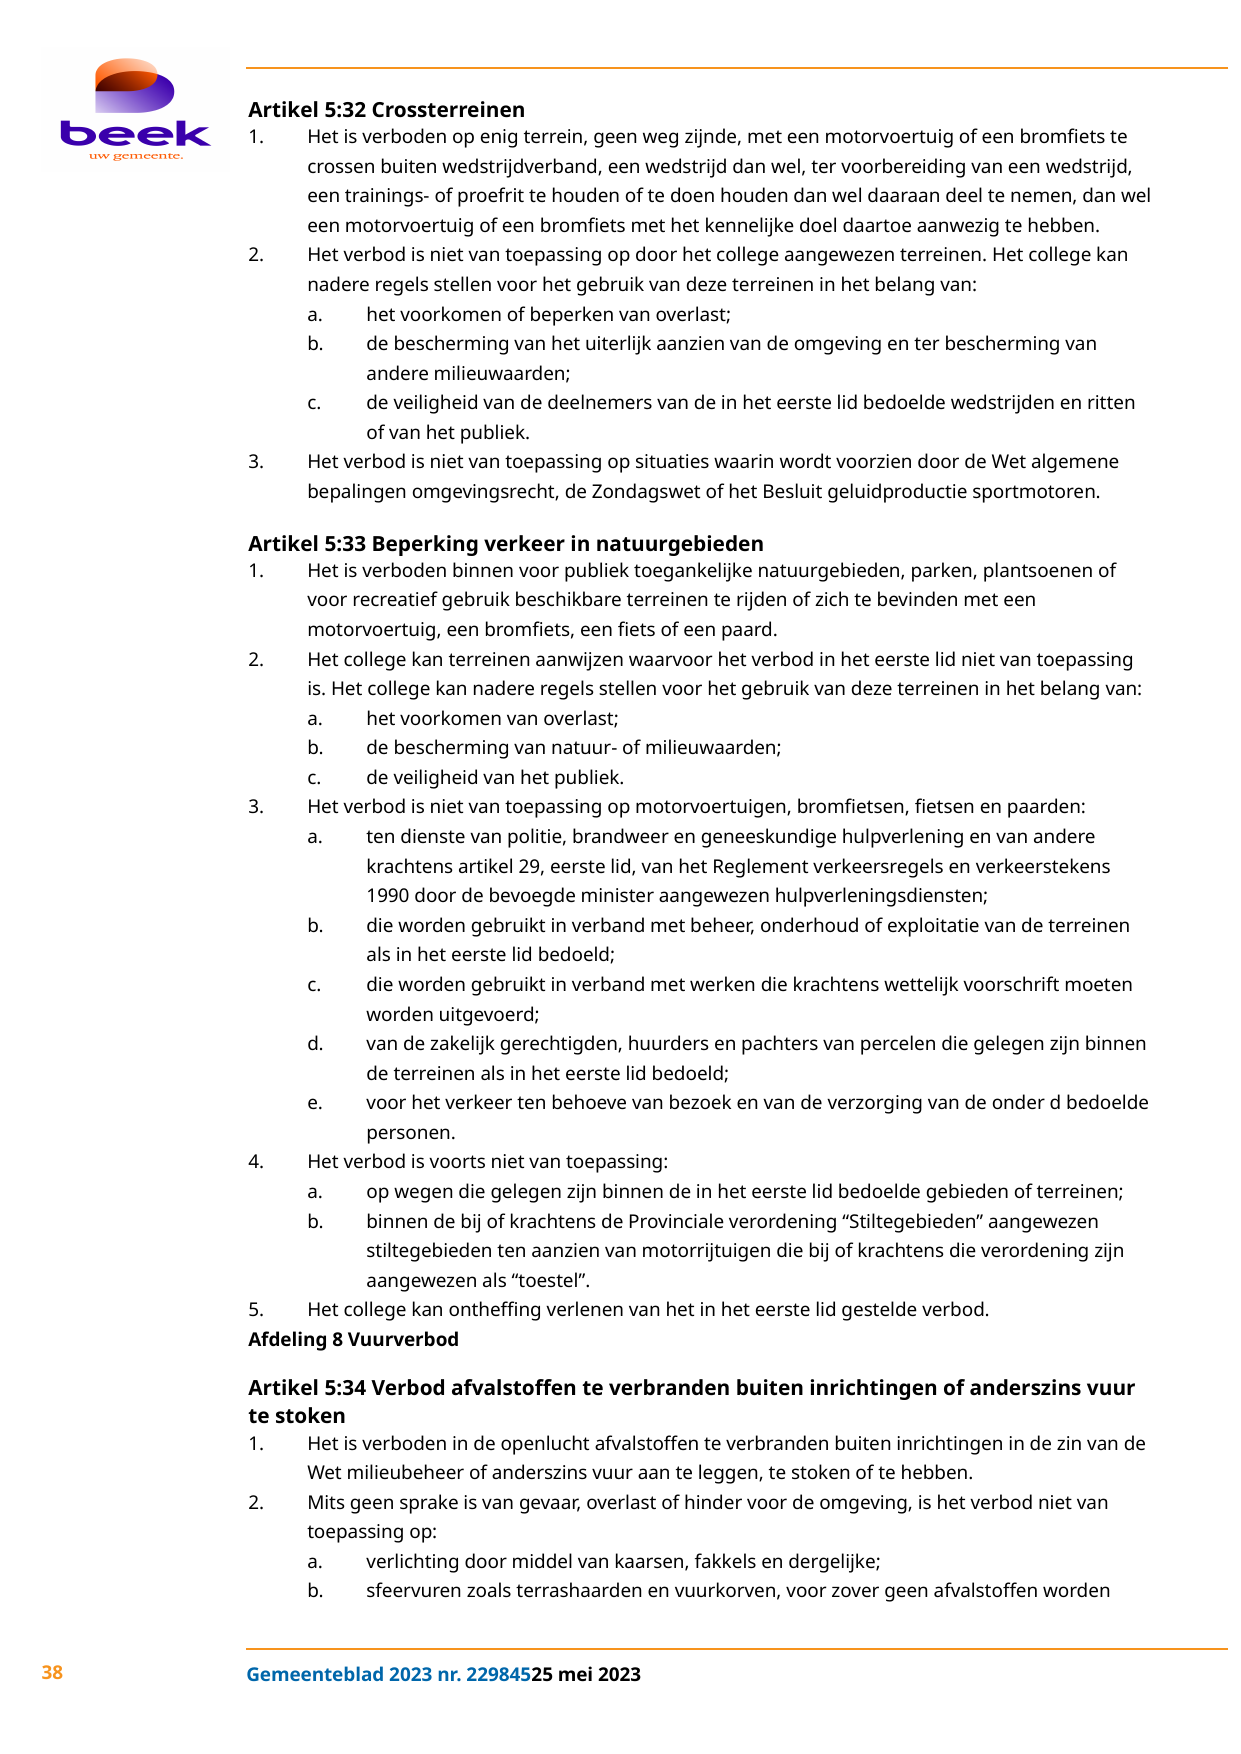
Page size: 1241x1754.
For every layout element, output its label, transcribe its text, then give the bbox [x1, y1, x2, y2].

text Artikel 5:32 Crossterreinen [248, 95, 1152, 123]
list Het college kan terreinen aanwijzen waarvoor het verbod in het eerste lid niet van toepassing is. Het college kan nadere regels stellen voor het gebruik van deze terreinen in het belang van: [248, 646, 1152, 701]
list de bescherming van het uiterlijk aanzien van de omgeving en ter bescherming van andere milieuwaarden; [307, 330, 1152, 386]
picture [41, 47, 231, 172]
list Het is verboden op enig terrein, geen weg zijnde, met een motorvoertuig of een bromfiets te crossen buiten wedstrijdverband, een wedstrijd dan wel, ter voorbereiding van een wedstrijd, een trainings- of proefrit te houden of te doen houden dan wel daaraan deel te nemen, dan wel een motorvoertuig of een bromfiets met het kennelijke doel daartoe aanwezig te hebben. [248, 123, 1152, 238]
text Artikel 5:34 Verbod afvalstoffen te verbranden buiten inrichtingen of anderszins vuur te stoken [248, 1373, 1152, 1430]
list Het verbod is niet van toepassing op situaties waarin wordt voorzien door de Wet algemene bepalingen omgevingsrecht, de Zondagswet of het Besluit geluidproductie sportmotoren. [248, 449, 1152, 504]
list ten dienste van politie, brandweer en geneeskundige hulpverlening en van andere krachtens artikel 29, eerste lid, van het Reglement verkeersregels en verkeerstekens 1990 door de bevoegde minister aangewezen hulpverleningsdiensten; [307, 823, 1152, 908]
list de veiligheid van de deelnemers van de in het eerste lid bedoelde wedstrijden en ritten of van het publiek. [307, 389, 1152, 445]
list die worden gebruikt in verband met beheer, onderhoud of exploitatie van de terreinen als in het eerste lid bedoeld; [307, 912, 1152, 967]
list de bescherming van natuur- of milieuwaarden; [307, 734, 1152, 760]
list Het is verboden in de openlucht afvalstoffen te verbranden buiten inrichtingen in de zin van de Wet milieubeheer of anderszins vuur aan te leggen, te stoken of te hebben. [248, 1430, 1152, 1485]
list de veiligheid van het publiek. [307, 764, 1152, 790]
list voor het verkeer ten behoeve van bezoek en van de verzorging van de onder d bedoelde personen. [307, 1089, 1152, 1145]
list Mits geen sprake is van gevaar, overlast of hinder voor de omgeving, is het verbod niet van toepassing op: [248, 1489, 1152, 1544]
list sfeervuren zoals terrashaarden en vuurkorven, voor zover geen afvalstoffen worden [307, 1578, 1152, 1603]
list verlichting door middel van kaarsen, fakkels en dergelijke; [307, 1548, 1152, 1574]
list Het verbod is voorts niet van toepassing: [248, 1149, 1152, 1174]
list Het is verboden binnen voor publiek toegankelijke natuurgebieden, parken, plantsoenen of voor recreatief gebruik beschikbare terreinen te rijden of zich te bevinden met een motorvoertuig, een bromfiets, een fiets of een paard. [248, 557, 1152, 642]
list Het college kan ontheffing verlenen van het in het eerste lid gestelde verbod. [248, 1297, 1152, 1322]
list Het verbod is niet van toepassing op motorvoertuigen, bromfietsen, fietsen en paarden: [248, 794, 1152, 819]
text Afdeling 8 Vuurverbod [248, 1326, 1152, 1352]
list Het verbod is niet van toepassing op door het college aangewezen terreinen. Het college kan nadere regels stellen voor het gebruik van deze terreinen in het belang van: [248, 242, 1152, 297]
list op wegen die gelegen zijn binnen de in het eerste lid bedoelde gebieden of terreinen; [307, 1178, 1152, 1204]
list het voorkomen van overlast; [307, 705, 1152, 731]
list het voorkomen of beperken van overlast; [307, 301, 1152, 326]
list die worden gebruikt in verband met werken die krachtens wettelijk voorschrift moeten worden uitgevoerd; [307, 971, 1152, 1027]
list van de zakelijk gerechtigden, huurders en pachters van percelen die gelegen zijn binnen de terreinen als in het eerste lid bedoeld; [307, 1030, 1152, 1086]
text Artikel 5:33 Beperking verkeer in natuurgebieden [248, 529, 1152, 557]
list binnen de bij of krachtens de Provinciale verordening “Stiltegebieden” aangewezen stiltegebieden ten aanzien van motorrijtuigen die bij of krachtens die verordening zijn aangewezen als “toestel”. [307, 1208, 1152, 1293]
